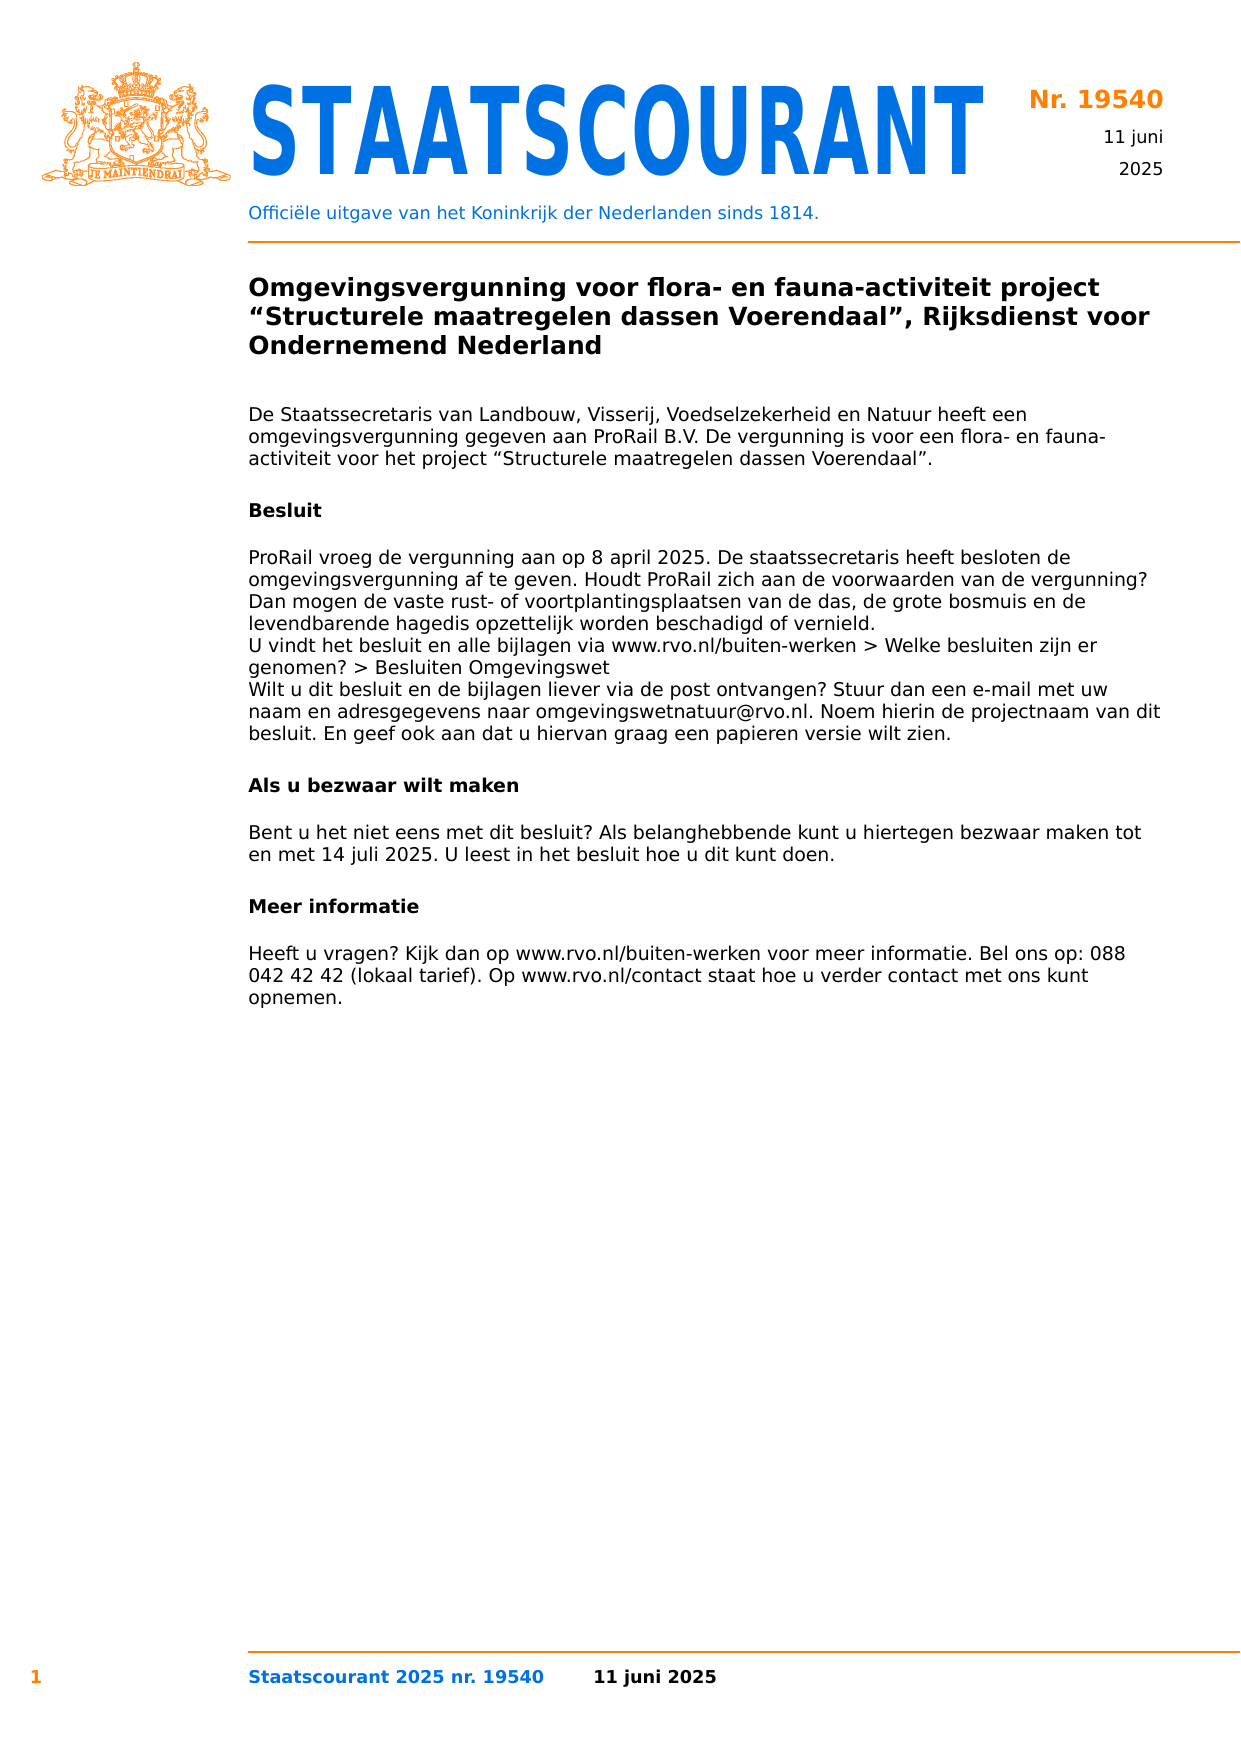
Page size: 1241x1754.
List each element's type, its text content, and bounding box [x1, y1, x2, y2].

table_cell Officiële uitgave van het Koninkrijk der Nederlanden sinds 1814. [248, 203, 1240, 241]
subtitle Besluit [248, 500, 1163, 522]
subtitle Omgevingsvergunning voor flora- en fauna-activiteit project “Structurele maatregelen dassen Voerendaal”, Rijksdienst voor Ondernemend Nederland [248, 273, 1163, 361]
text De Staatssecretaris van Landbouw, Visserij, Voedselzekerheid en Natuur heeft een omgevingsvergunning gegeven aan ProRail B.V. De vergunning is voor een flora- en fauna-activiteit voor het project “Structurele maatregelen dassen Voerendaal”. [248, 404, 1163, 470]
picture [41, 62, 231, 186]
text Wilt u dit besluit en de bijlagen liever via de post ontvangen? Stuur dan een e-mail met uw naam en adresgegevens naar omgevingswetnatuur@rvo.nl. Noem hierin de projectnaam van dit besluit. En geef ook aan dat u hiervan graag een papieren versie wilt zien. [248, 679, 1163, 745]
table_header STAATSCOURANT [248, 62, 998, 203]
text Bent u het niet eens met dit besluit? Als belanghebbende kunt u hiertegen bezwaar maken tot en met 14 juli 2025. U leest in het besluit hoe u dit kunt doen. [248, 822, 1163, 866]
text U vindt het besluit en alle bijlagen via www.rvo.nl/buiten-werken > Welke besluiten zijn er genomen? > Besluiten Omgevingswet [248, 635, 1163, 679]
subtitle Als u bezwaar wilt maken [248, 775, 1163, 797]
text Heeft u vragen? Kijk dan op www.rvo.nl/buiten-werken voor meer informatie. Bel ons op: 088 042 42 42 (lokaal tarief). Op www.rvo.nl/contact staat hoe u verder contact met ons kunt opnemen. [248, 943, 1163, 1009]
table_header [25, 62, 248, 241]
text ProRail vroeg de vergunning aan op 8 april 2025. De staatssecretaris heeft besloten de omgevingsvergunning af te geven. Houdt ProRail zich aan de voorwaarden van de vergunning? Dan mogen de vaste rust- of voortplantingsplaatsen van de das, de grote bosmuis en de levendbarende hagedis opzettelijk worden beschadigd of vernield. [248, 547, 1163, 635]
table_cell 2025 [998, 153, 1240, 203]
table_header Nr. 19540 [998, 62, 1240, 121]
table_cell 11 juni [998, 121, 1240, 153]
subtitle Meer informatie [248, 896, 1163, 918]
